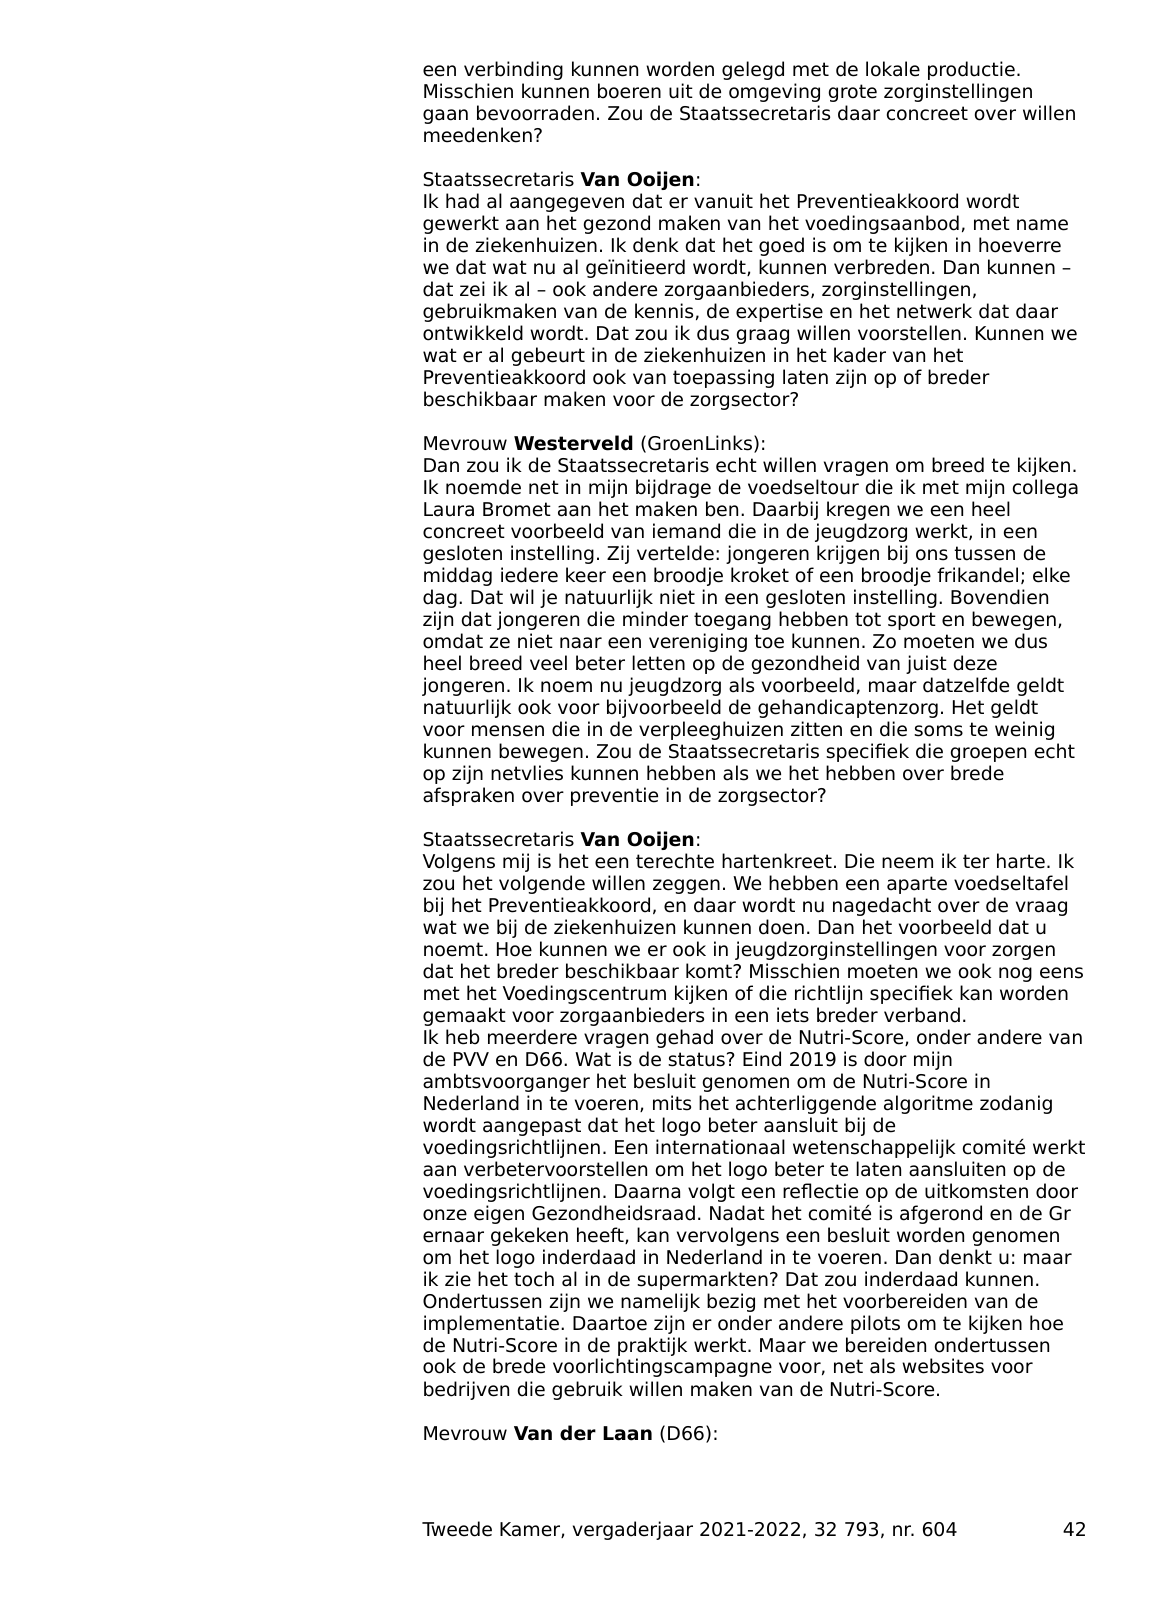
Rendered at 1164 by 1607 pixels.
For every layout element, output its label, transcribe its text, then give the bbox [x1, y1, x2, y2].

text een verbinding kunnen worden gelegd met de lokale productie. Misschien kunnen boeren uit de omgeving grote zorginstellingen gaan bevoorraden. Zou de Staatssecretaris daar concreet over willen meedenken? [422, 59, 1087, 147]
text Mevrouw Van der Laan (D66): [422, 1423, 1087, 1444]
text Volgens mij is het een terechte hartenkreet. Die neem ik ter harte. Ik zou het volgende willen zeggen. We hebben een aparte voedseltafel bij het Preventieakkoord, en daar wordt nu nagedacht over de vraag wat we bij de ziekenhuizen kunnen doen. Dan het voorbeeld dat u noemt. Hoe kunnen we er ook in jeugdzorginstellingen voor zorgen dat het breder beschikbaar komt? Misschien moeten we ook nog eens met het Voedingscentrum kijken of die richtlijn specifiek kan worden gemaakt voor zorgaanbieders in een iets breder verband. [422, 851, 1087, 1027]
text Ik heb meerdere vragen gehad over de Nutri-Score, onder andere van de PVV en D66. Wat is de status? Eind 2019 is door mijn ambtsvoorganger het besluit genomen om de Nutri-Score in Nederland in te voeren, mits het achterliggende algoritme zodanig wordt aangepast dat het logo beter aansluit bij de voedingsrichtlijnen. Een internationaal wetenschappelijk comité werkt aan verbetervoorstellen om het logo beter te laten aansluiten op de voedingsrichtlijnen. Daarna volgt een reflectie op de uitkomsten door onze eigen Gezondheidsraad. Nadat het comité is afgerond en de Gr ernaar gekeken heeft, kan vervolgens een besluit worden genomen om het logo inderdaad in Nederland in te voeren. Dan denkt u: maar ik zie het toch al in de supermarkten? Dat zou inderdaad kunnen. Ondertussen zijn we namelijk bezig met het voorbereiden van de implementatie. Daartoe zijn er onder andere pilots om te kijken hoe de Nutri-Score in de praktijk werkt. Maar we bereiden ondertussen ook de brede voorlichtingscampagne voor, net als websites voor bedrijven die gebruik willen maken van de Nutri-Score. [422, 1027, 1087, 1400]
text Staatssecretaris Van Ooijen: [422, 169, 1087, 191]
text Dan zou ik de Staatssecretaris echt willen vragen om breed te kijken. Ik noemde net in mijn bijdrage de voedseltour die ik met mijn collega Laura Bromet aan het maken ben. Daarbij kregen we een heel concreet voorbeeld van iemand die in de jeugdzorg werkt, in een gesloten instelling. Zij vertelde: jongeren krijgen bij ons tussen de middag iedere keer een broodje kroket of een broodje frikandel; elke dag. Dat wil je natuurlijk niet in een gesloten instelling. Bovendien zijn dat jongeren die minder toegang hebben tot sport en bewegen, omdat ze niet naar een vereniging toe kunnen. Zo moeten we dus heel breed veel beter letten op de gezondheid van juist deze jongeren. Ik noem nu jeugdzorg als voorbeeld, maar datzelfde geldt natuurlijk ook voor bijvoorbeeld de gehandicaptenzorg. Het geldt voor mensen die in de verpleeghuizen zitten en die soms te weinig kunnen bewegen. Zou de Staatssecretaris specifiek die groepen echt op zijn netvlies kunnen hebben als we het hebben over brede afspraken over preventie in de zorgsector? [422, 455, 1087, 807]
text Staatssecretaris Van Ooijen: [422, 829, 1087, 851]
text Mevrouw Westerveld (GroenLinks): [422, 433, 1087, 455]
text Ik had al aangegeven dat er vanuit het Preventieakkoord wordt gewerkt aan het gezond maken van het voedingsaanbod, met name in de ziekenhuizen. Ik denk dat het goed is om te kijken in hoeverre we dat wat nu al geïnitieerd wordt, kunnen verbreden. Dan kunnen – dat zei ik al – ook andere zorgaanbieders, zorginstellingen, gebruikmaken van de kennis, de expertise en het netwerk dat daar ontwikkeld wordt. Dat zou ik dus graag willen voorstellen. Kunnen we wat er al gebeurt in de ziekenhuizen in het kader van het Preventieakkoord ook van toepassing laten zijn op of breder beschikbaar maken voor de zorgsector? [422, 191, 1087, 411]
